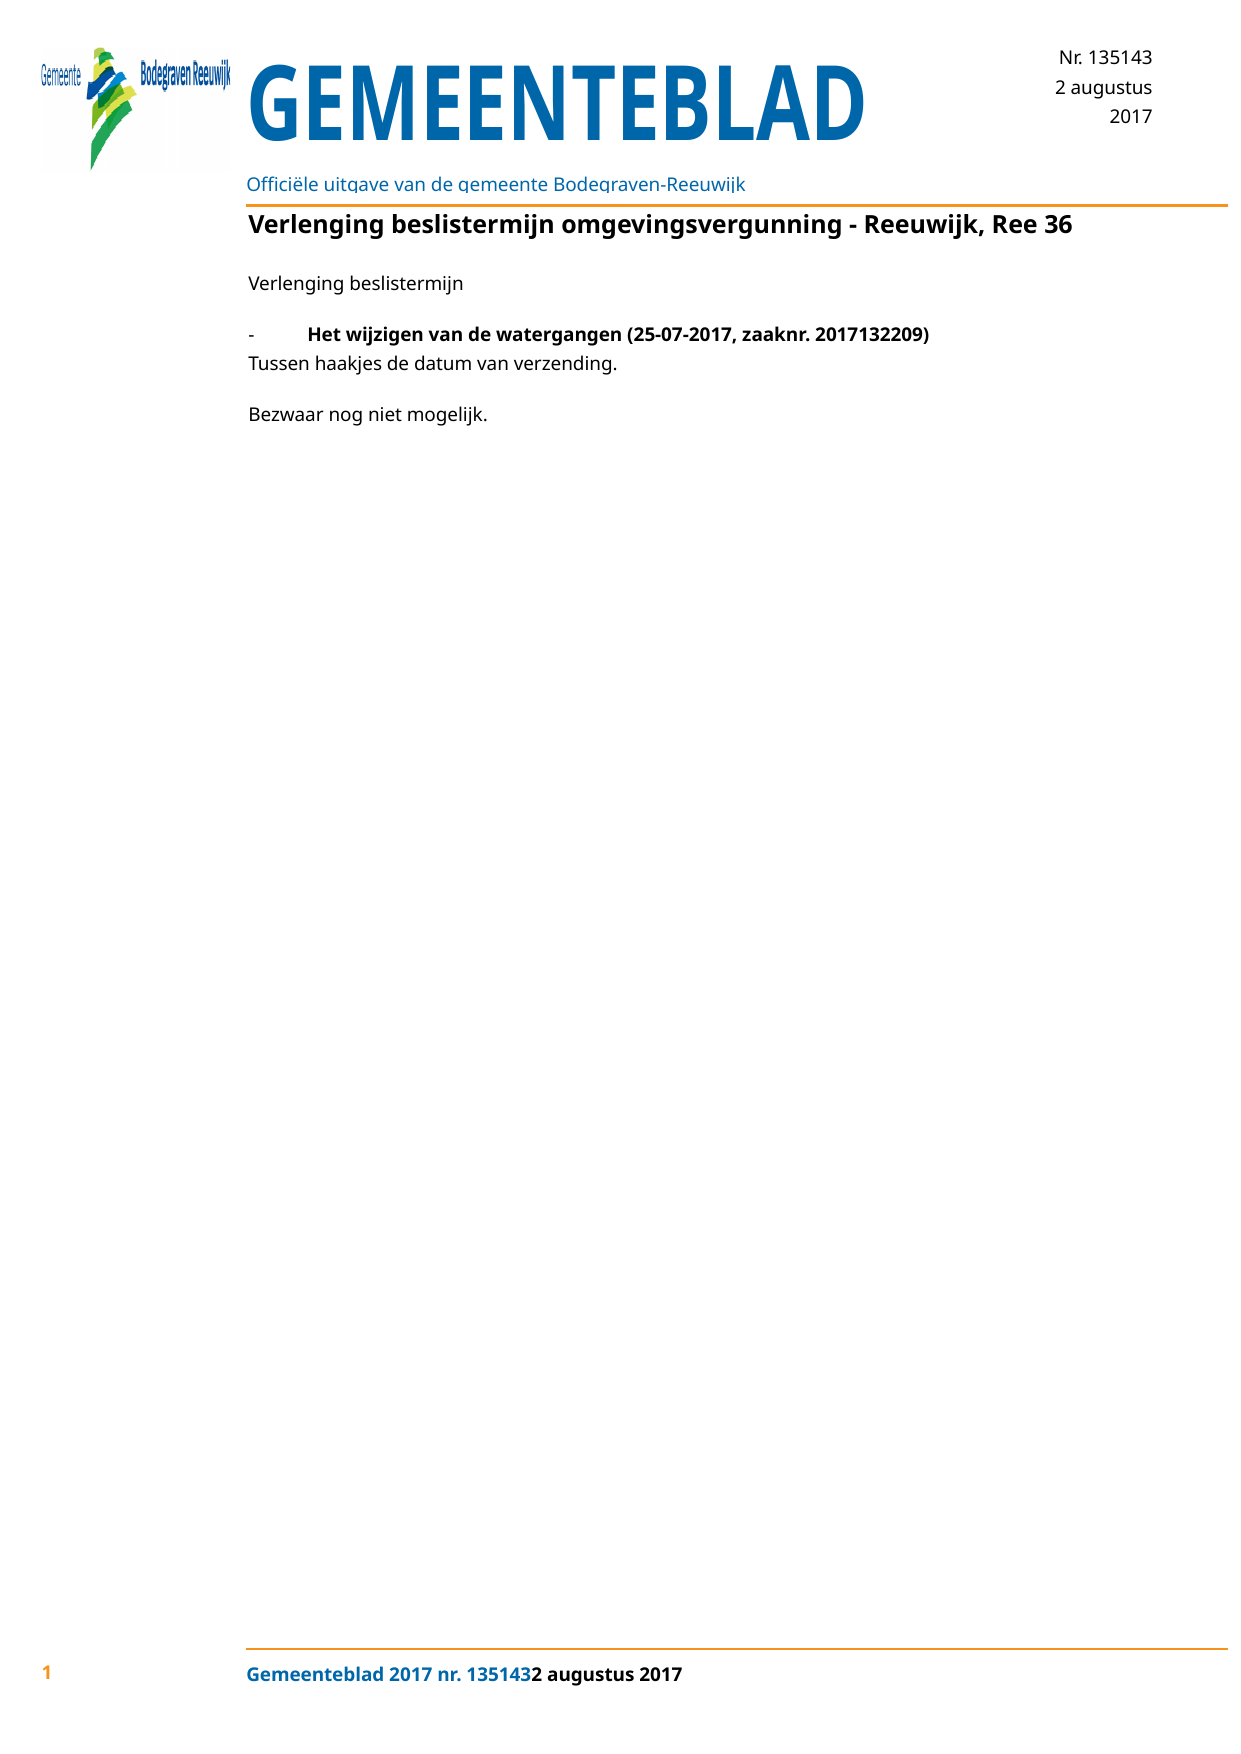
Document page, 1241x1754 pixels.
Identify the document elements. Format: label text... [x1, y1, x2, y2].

picture [41, 47, 231, 172]
text Verlenging beslistermijn [248, 270, 1152, 296]
text Tussen haakjes de datum van verzending. [248, 350, 1152, 376]
text Verlenging beslistermijn omgevingsvergunning - Reeuwijk, Ree 36 [248, 207, 1152, 241]
list Het wijzigen van de watergangen (25-07-2017, zaaknr. 2017132209) [248, 321, 1152, 346]
text Bezwaar nog niet mogelijk. [248, 401, 1152, 426]
